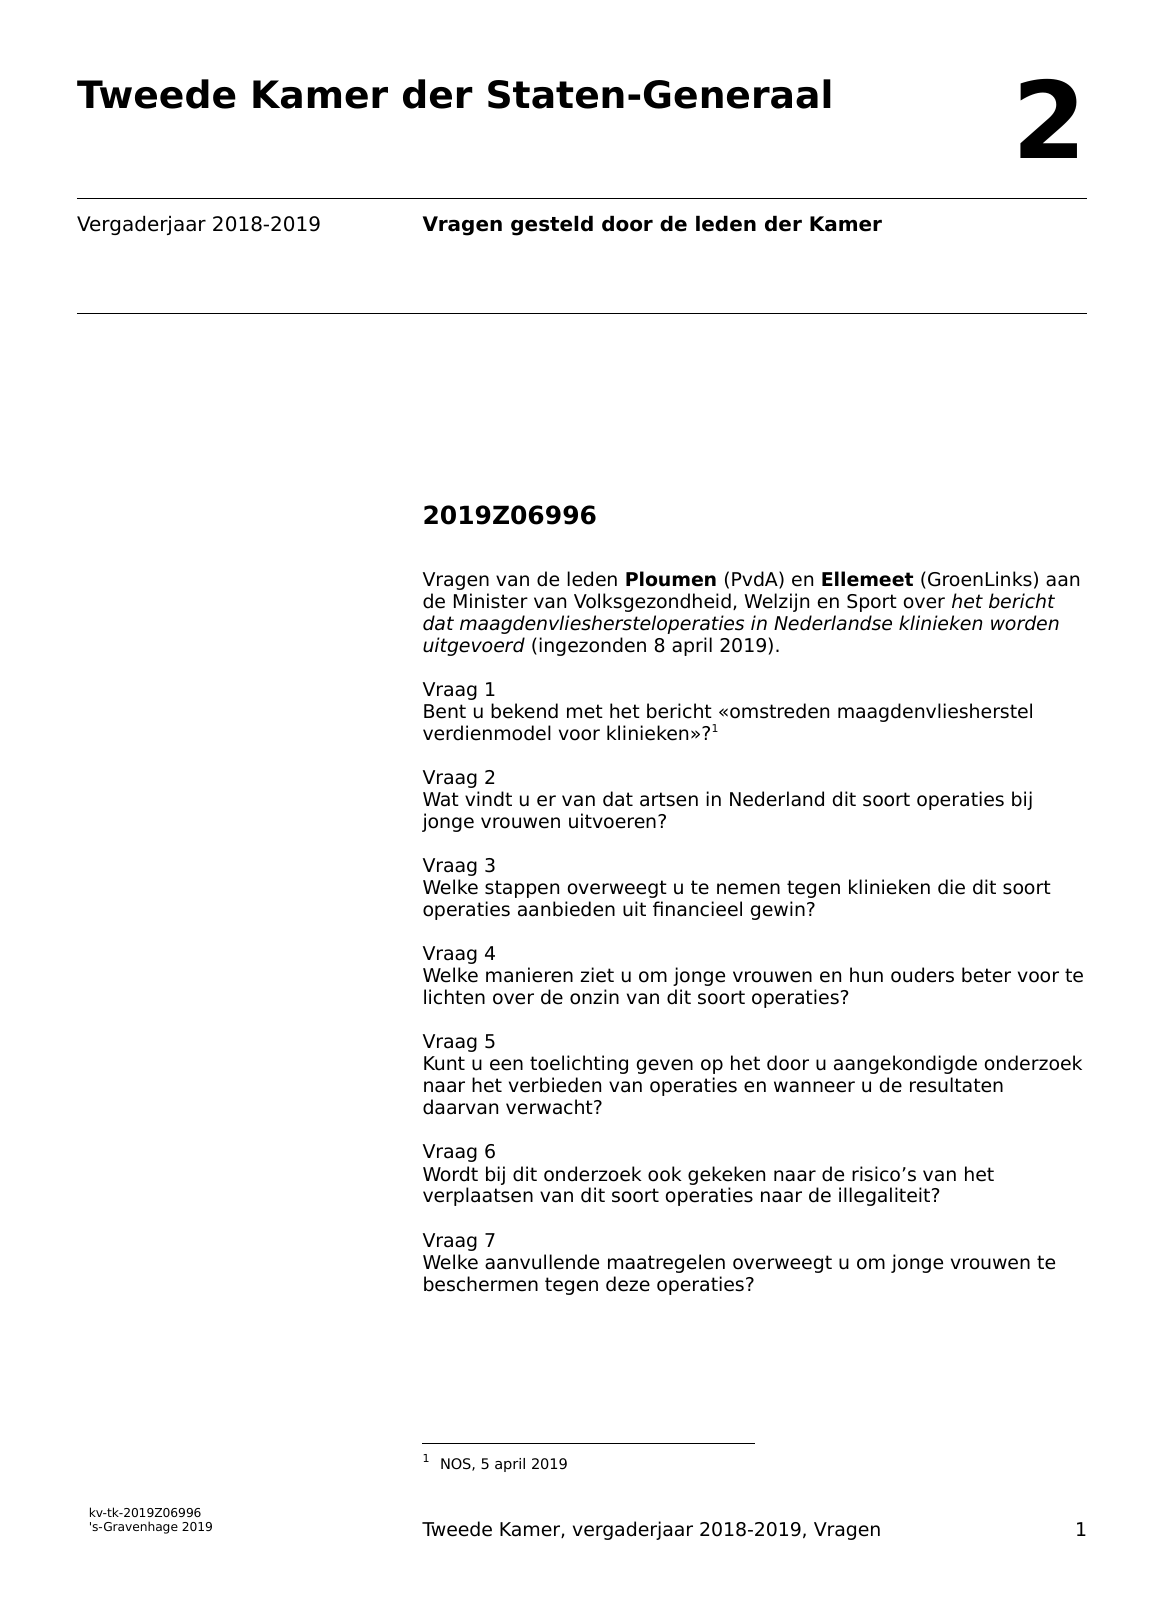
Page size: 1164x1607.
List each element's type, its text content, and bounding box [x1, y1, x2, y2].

text Vraag 2 [422, 767, 1087, 789]
text NOS, 5 april 2019 [422, 1452, 1087, 1474]
text Vraag 7 [422, 1229, 1087, 1252]
text Welke stappen overweegt u te nemen tegen klinieken die dit soort operaties aanbieden uit financieel gewin? [422, 877, 1087, 921]
text kv-tk-2019Z06996 [88, 1506, 323, 1520]
text Vraag 1 [422, 679, 1087, 701]
text Welke manieren ziet u om jonge vrouwen en hun ouders beter voor te lichten over de onzin van dit soort operaties? [422, 965, 1087, 1009]
text Vraag 4 [422, 943, 1087, 965]
table_cell Vragen gesteld door de leden der Kamer [422, 199, 1087, 313]
text Bent u bekend met het bericht «omstreden maagdenvliesherstel verdienmodel voor klinieken»? [422, 701, 1087, 745]
text Vragen van de leden Ploumen (PvdA) en Ellemeet (GroenLinks) aan de Minister van Volksgezondheid, Welzijn en Sport over het bericht dat maagdenvlieshersteloperaties in Nederlandse klinieken worden uitgevoerd (ingezonden 8 april 2019). [422, 569, 1087, 657]
text Kunt u een toelichting geven op het door u aangekondigde onderzoek naar het verbieden van operaties en wanneer u de resultaten daarvan verwacht? [422, 1053, 1087, 1119]
table_cell Vergaderjaar 2018-2019 [77, 199, 422, 313]
table_header Tweede Kamer der Staten-Generaal [77, 59, 886, 198]
table_header 2 [886, 59, 1087, 198]
text 2019Z06996 [422, 501, 1087, 531]
text Wat vindt u er van dat artsen in Nederland dit soort operaties bij jonge vrouwen uitvoeren? [422, 789, 1087, 833]
text Wordt bij dit onderzoek ook gekeken naar de risico’s van het verplaatsen van dit soort operaties naar de illegaliteit? [422, 1163, 1087, 1207]
text Vraag 6 [422, 1141, 1087, 1163]
text Vraag 5 [422, 1031, 1087, 1053]
text 's-Gravenhage 2019 [88, 1520, 323, 1534]
text Vraag 3 [422, 855, 1087, 877]
text Welke aanvullende maatregelen overweegt u om jonge vrouwen te beschermen tegen deze operaties? [422, 1252, 1087, 1296]
